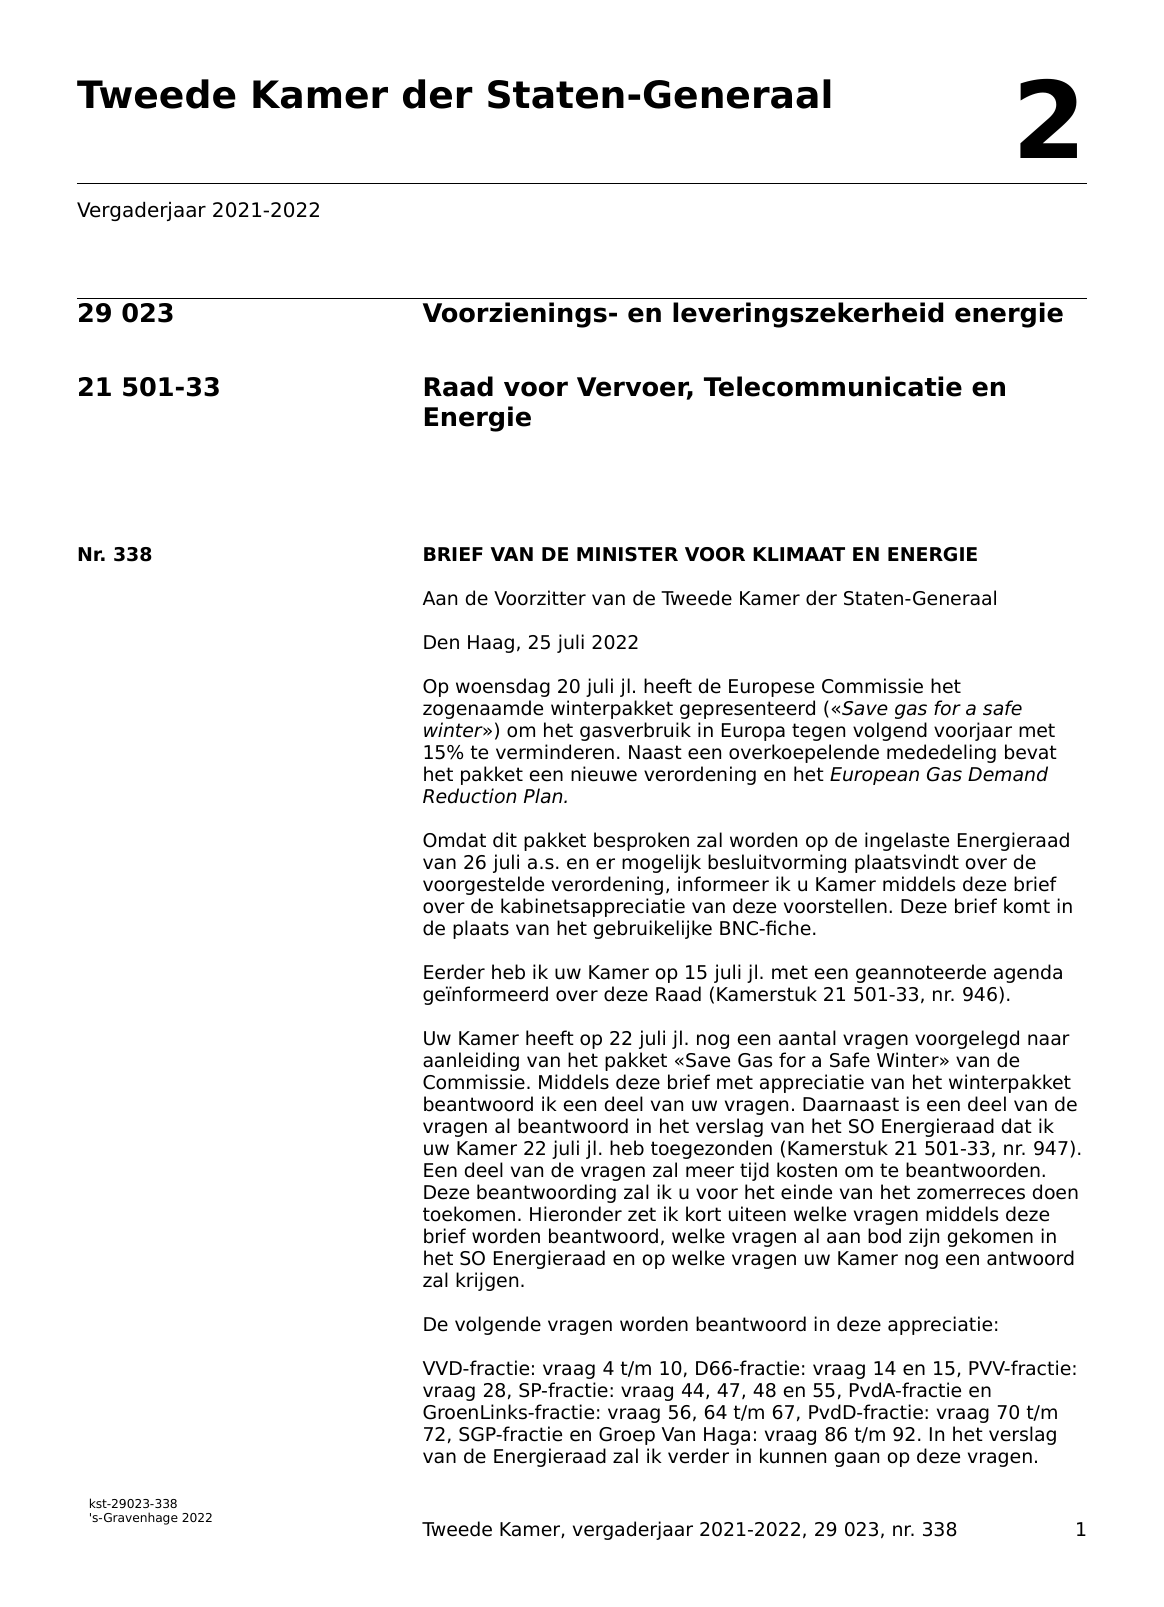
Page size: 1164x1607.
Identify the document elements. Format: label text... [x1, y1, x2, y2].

text Uw Kamer heeft op 22 juli jl. nog een aantal vragen voorgelegd naar aanleiding van het pakket «Save Gas for a Safe Winter» van de Commissie. Middels deze brief met appreciatie van het winterpakket beantwoord ik een deel van uw vragen. Daarnaast is een deel van de vragen al beantwoord in het verslag van het SO Energieraad dat ik uw Kamer 22 juli jl. heb toegezonden (Kamerstuk 21 501-33, nr. 947). Een deel van de vragen zal meer tijd kosten om te beantwoorden. Deze beantwoording zal ik u voor het einde van het zomerreces doen toekomen. Hieronder zet ik kort uiteen welke vragen middels deze brief worden beantwoord, welke vragen al aan bod zijn gekomen in het SO Energieraad en op welke vragen uw Kamer nog een antwoord zal krijgen. [422, 1028, 1087, 1292]
text Omdat dit pakket besproken zal worden op de ingelaste Energieraad van 26 juli a.s. en er mogelijk besluitvorming plaatsvindt over de voorgestelde verordening, informeer ik u Kamer middels deze brief over de kabinetsappreciatie van deze voorstellen. Deze brief komt in de plaats van het gebruikelijke BNC-fiche. [422, 830, 1087, 940]
text Op woensdag 20 juli jl. heeft de Europese Commissie het zogenaamde winterpakket gepresenteerd («Save gas for a safe winter») om het gasverbruik in Europa tegen volgend voorjaar met 15% te verminderen. Naast een overkoepelende mededeling bevat het pakket een nieuwe verordening en het European Gas Demand Reduction Plan. [422, 676, 1087, 808]
table_header Tweede Kamer der Staten-Generaal [77, 59, 886, 183]
text VVD-fractie: vraag 4 t/m 10, D66-fractie: vraag 14 en 15, PVV-fractie: vraag 28, SP-fractie: vraag 44, 47, 48 en 55, PvdA-fractie en GroenLinks-fractie: vraag 56, 64 t/m 67, PvdD-fractie: vraag 70 t/m 72, SGP-fractie en Groep Van Haga: vraag 86 t/m 92. In het verslag van de Energieraad zal ik verder in kunnen gaan op deze vragen. [422, 1358, 1087, 1468]
table_cell Vergaderjaar 2021-2022 [77, 184, 1087, 298]
subtitle 21 501-33 Raad voor Vervoer, Telecommunicatie en Energie [77, 373, 1087, 432]
text Eerder heb ik uw Kamer op 15 juli jl. met een geannoteerde agenda geïnformeerd over deze Raad (Kamerstuk 21 501-33, nr. 946). [422, 962, 1087, 1006]
table_header 2 [886, 59, 1087, 183]
text 's-Gravenhage 2022 [88, 1511, 323, 1525]
text De volgende vragen worden beantwoord in deze appreciatie: [422, 1314, 1087, 1336]
subtitle 29 023 Voorzienings- en leveringszekerheid energie [77, 299, 1087, 329]
text Aan de Voorzitter van de Tweede Kamer der Staten-Generaal [422, 588, 1087, 609]
text kst-29023-338 [88, 1497, 323, 1511]
text Den Haag, 25 juli 2022 [422, 632, 1087, 654]
subtitle Nr. 338 BRIEF VAN DE MINISTER VOOR KLIMAAT EN ENERGIE [77, 543, 1087, 565]
